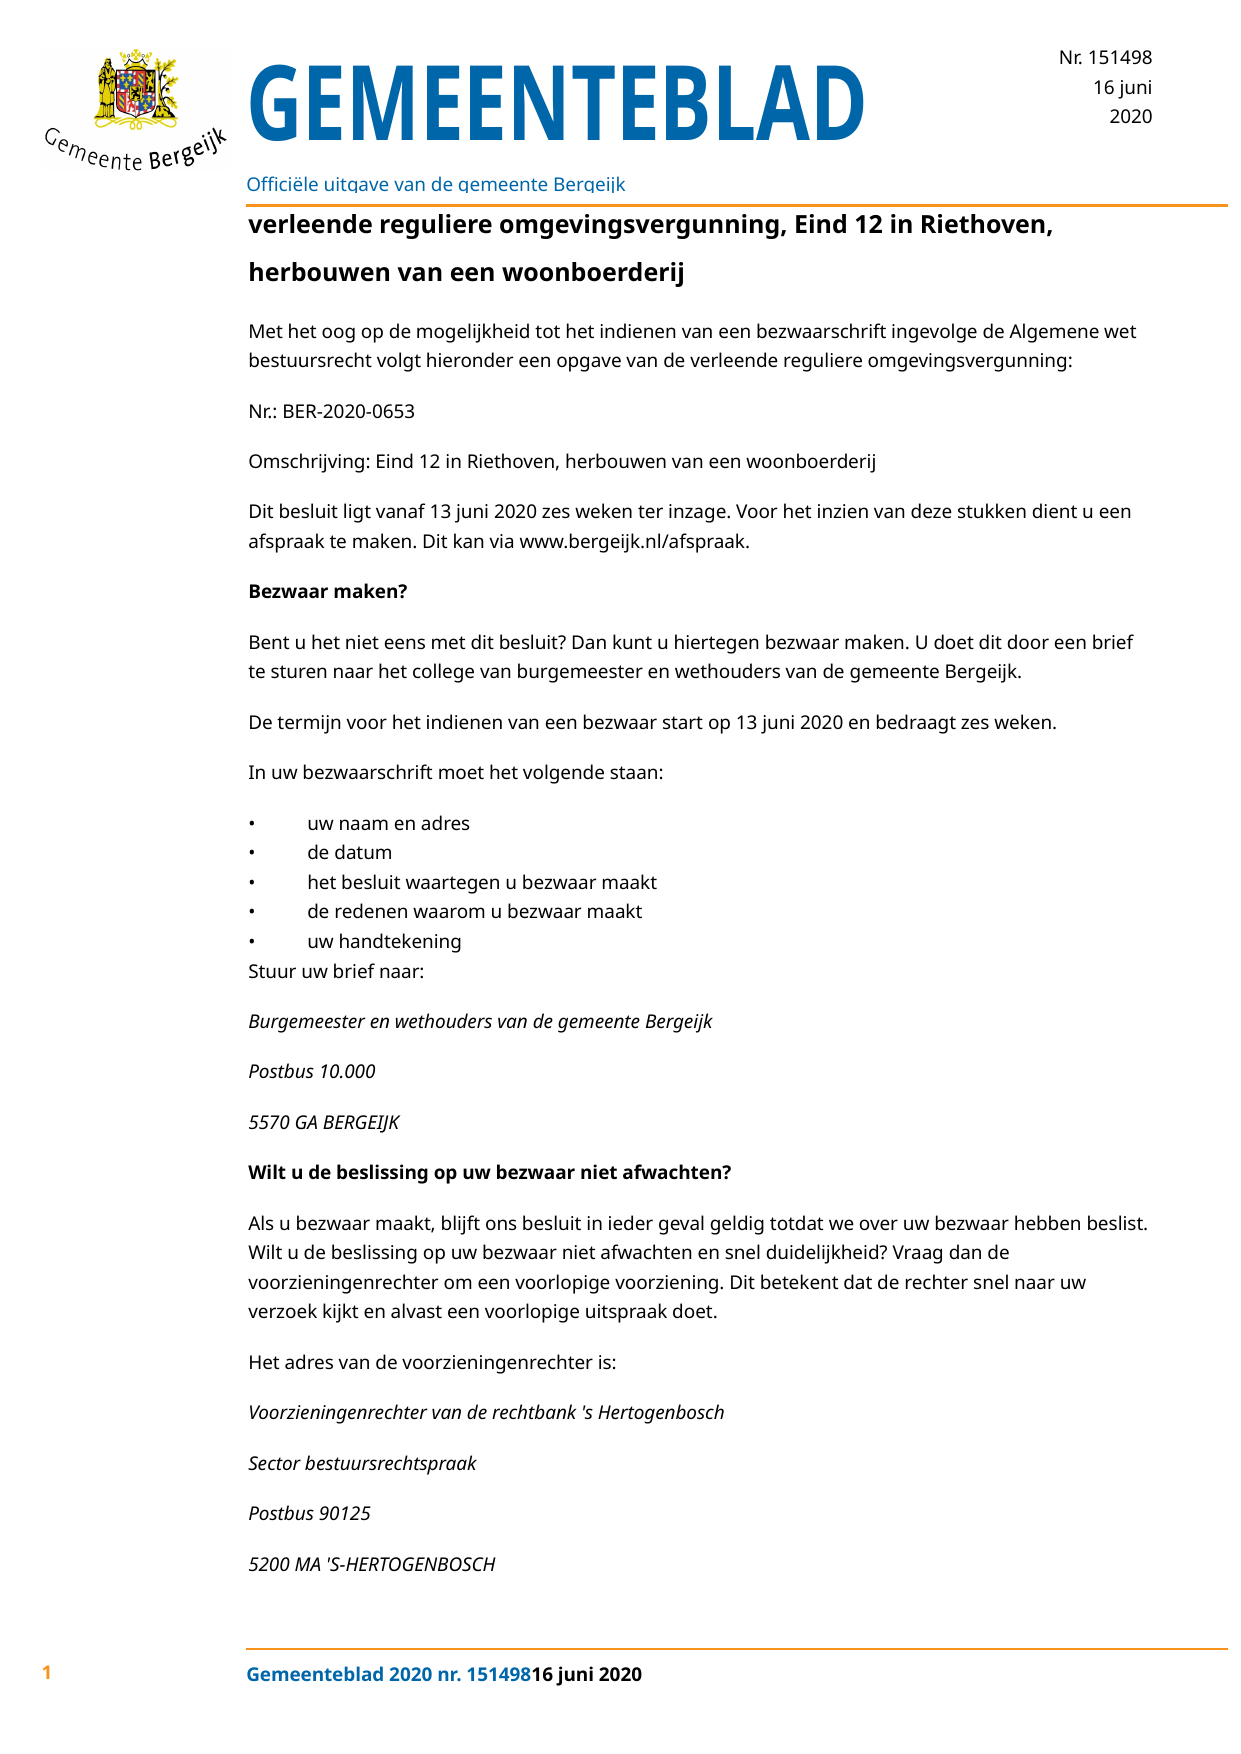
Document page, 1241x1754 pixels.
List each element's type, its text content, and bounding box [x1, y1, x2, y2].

text Voorzieningenrechter van de rechtbank 's Hertogenbosch [248, 1399, 1152, 1425]
text Postbus 90125 [248, 1500, 1152, 1526]
text verleende reguliere omgevingsvergunning, Eind 12 in Riethoven, herbouwen van een woonboerderij [248, 207, 1152, 288]
text Het adres van de voorzieningenrechter is: [248, 1349, 1152, 1375]
picture [41, 47, 231, 172]
list de redenen waarom u bezwaar maakt [248, 899, 1152, 924]
list uw handtekening [248, 928, 1152, 954]
list de datum [248, 839, 1152, 865]
list het besluit waartegen u bezwaar maakt [248, 869, 1152, 895]
text Dit besluit ligt vanaf 13 juni 2020 zes weken ter inzage. Voor het inzien van deze stukken dient u een afspraak te maken. Dit kan via www.bergeijk.nl/afspraak. [248, 499, 1152, 554]
text Bezwaar maken? [248, 579, 1152, 604]
text De termijn voor het indienen van een bezwaar start op 13 juni 2020 en bedraagt zes weken. [248, 709, 1152, 735]
text In uw bezwaarschrift moet het volgende staan: [248, 759, 1152, 785]
text 5200 MA 'S-HERTOGENBOSCH [248, 1551, 1152, 1577]
text Met het oog op de mogelijkheid tot het indienen van een bezwaarschrift ingevolge de Algemene wet bestuursrecht volgt hieronder een opgave van de verleende reguliere omgevingsvergunning: [248, 318, 1152, 373]
text Postbus 10.000 [248, 1059, 1152, 1084]
list uw naam en adres [248, 810, 1152, 836]
text Bent u het niet eens met dit besluit? Dan kunt u hiertegen bezwaar maken. U doet dit door een brief te sturen naar het college van burgemeester en wethouders van de gemeente Bergeijk. [248, 629, 1152, 684]
text Als u bezwaar maakt, blijft ons besluit in ieder geval geldig totdat we over uw bezwaar hebben beslist. Wilt u de beslissing op uw bezwaar niet afwachten en snel duidelijkheid? Vraag dan de voorzieningenrechter om een voorlopige voorziening. Dit betekent dat de rechter snel naar uw verzoek kijkt en alvast een voorlopige uitspraak doet. [248, 1210, 1152, 1324]
text Sector bestuursrechtspraak [248, 1450, 1152, 1476]
text 5570 GA BERGEIJK [248, 1109, 1152, 1135]
text Omschrijving: Eind 12 in Riethoven, herbouwen van een woonboerderij [248, 448, 1152, 474]
text Wilt u de beslissing op uw bezwaar niet afwachten? [248, 1159, 1152, 1185]
text Stuur uw brief naar: [248, 958, 1152, 984]
text Nr.: BER-2020-0653 [248, 398, 1152, 424]
text Burgemeester en wethouders van de gemeente Bergeijk [248, 1008, 1152, 1034]
